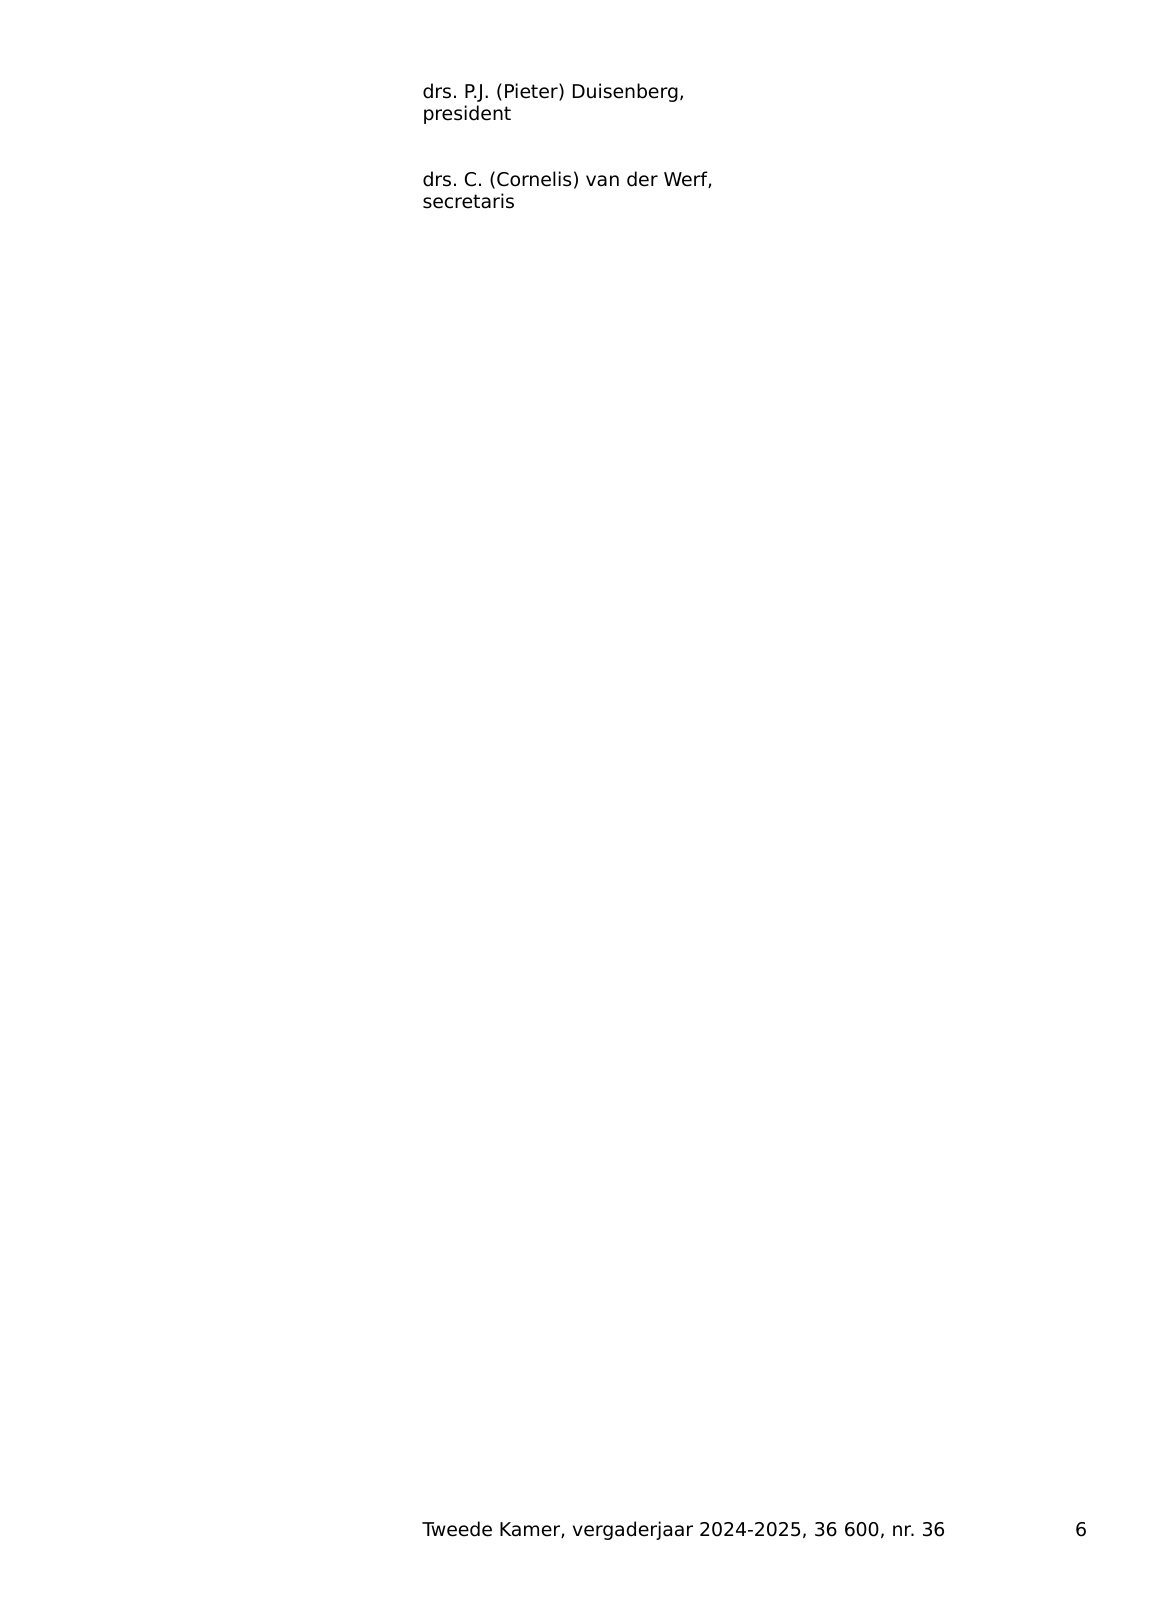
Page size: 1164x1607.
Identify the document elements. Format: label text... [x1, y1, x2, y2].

text drs. C. (Cornelis) van der Werf, secretaris [422, 147, 1087, 213]
text drs. P.J. (Pieter) Duisenberg, president [422, 59, 1087, 125]
